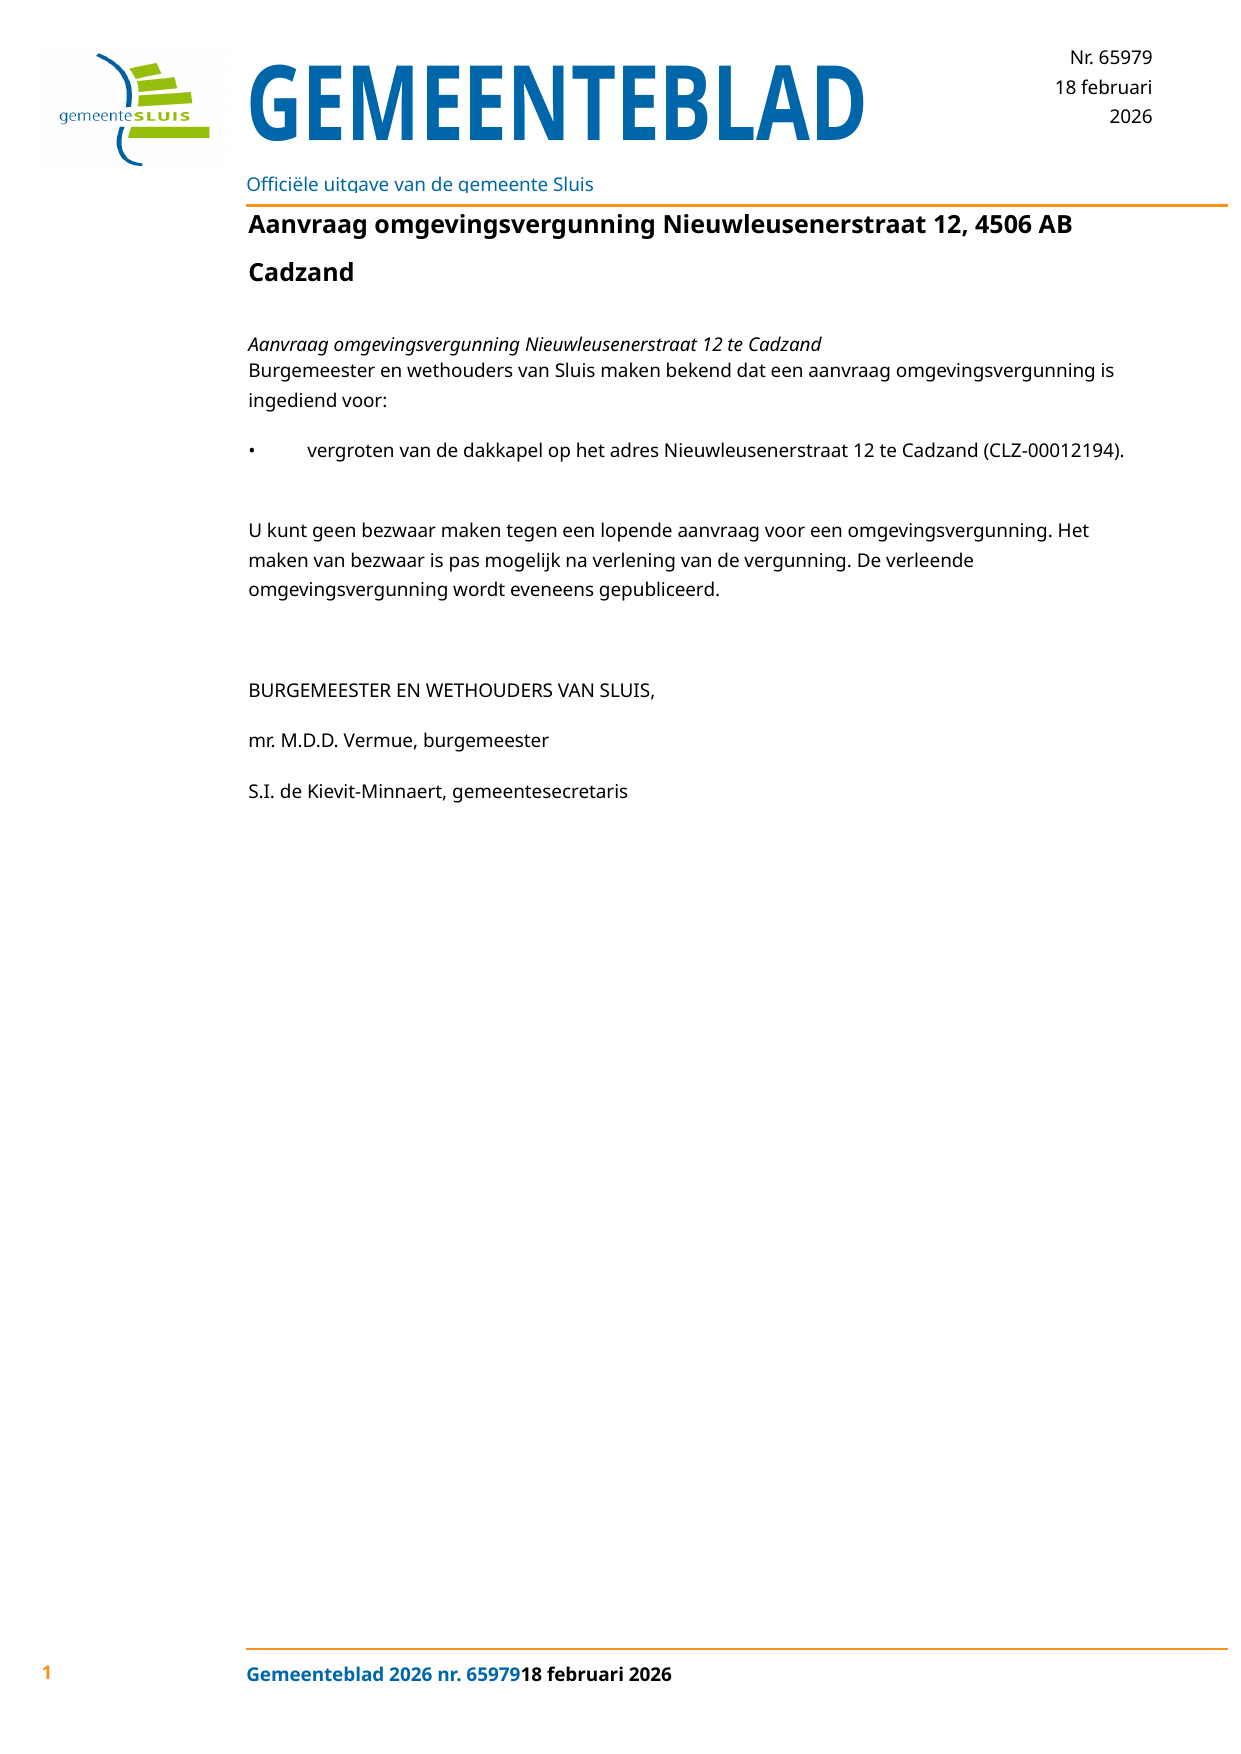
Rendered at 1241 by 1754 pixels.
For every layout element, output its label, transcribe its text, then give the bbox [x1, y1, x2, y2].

picture [41, 47, 231, 172]
text BURGEMEESTER EN WETHOUDERS VAN SLUIS, [248, 677, 1152, 703]
text mr. M.D.D. Vermue, burgemeester [248, 728, 1152, 753]
text S.I. de Kievit-Minnaert, gemeentesecretaris [248, 778, 1152, 804]
text U kunt geen bezwaar maken tegen een lopende aanvraag voor een omgevingsvergunning. Het maken van bezwaar is pas mogelijk na verlening van de vergunning. De verleende omgevingsvergunning wordt eveneens gepubliceerd. [248, 517, 1152, 602]
text Aanvraag omgevingsvergunning Nieuwleusenerstraat 12 te Cadzand [248, 331, 1152, 357]
text Aanvraag omgevingsvergunning Nieuwleusenerstraat 12, 4506 AB Cadzand [248, 207, 1152, 288]
text Burgemeester en wethouders van Sluis maken bekend dat een aanvraag omgevingsvergunning is ingediend voor: [248, 357, 1152, 412]
list vergroten van de dakkapel op het adres Nieuwleusenerstraat 12 te Cadzand (CLZ-00012194). [248, 437, 1152, 463]
